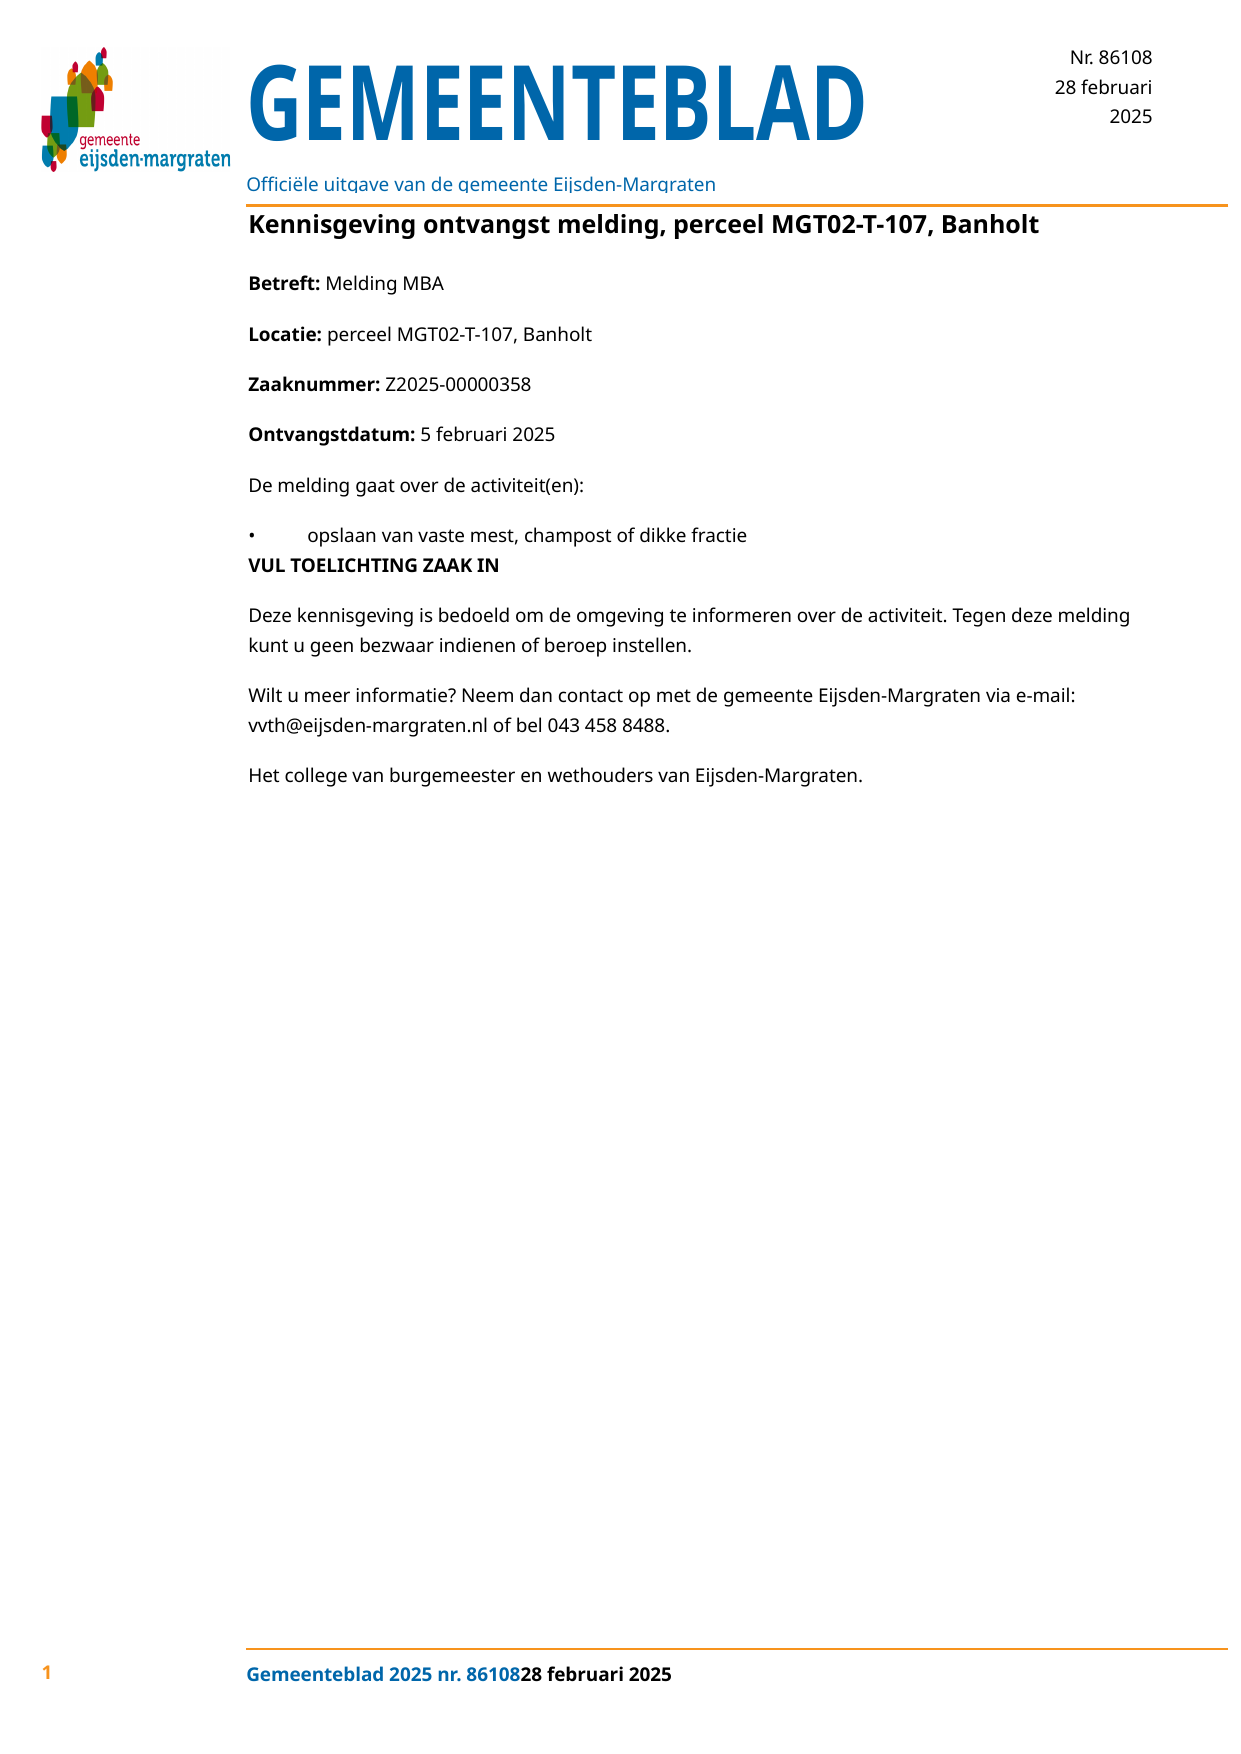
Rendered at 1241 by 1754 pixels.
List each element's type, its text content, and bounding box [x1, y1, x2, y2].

text Betreft: Melding MBA [248, 270, 1152, 296]
text Het college van burgemeester en wethouders van Eijsden-Margraten. [248, 762, 1152, 788]
text Ontvangstdatum: 5 februari 2025 [248, 422, 1152, 447]
text Deze kennisgeving is bedoeld om de omgeving te informeren over de activiteit. Tegen deze melding kunt u geen bezwaar indienen of beroep instellen. [248, 602, 1152, 658]
text Kennisgeving ontvangst melding, perceel MGT02-T-107, Banholt [248, 207, 1152, 241]
list opslaan van vaste mest, champost of dikke fractie [248, 522, 1152, 548]
text Zaaknummer: Z2025-00000358 [248, 371, 1152, 397]
picture [41, 47, 231, 172]
text De melding gaat over de activiteit(en): [248, 472, 1152, 498]
text Locatie: perceel MGT02-T-107, Banholt [248, 321, 1152, 346]
text Wilt u meer informatie? Neem dan contact op met de gemeente Eijsden-Margraten via e-mail: vvth@eijsden-margraten.nl of bel 043 458 8488. [248, 682, 1152, 738]
text VUL TOELICHTING ZAAK IN [248, 552, 1152, 578]
